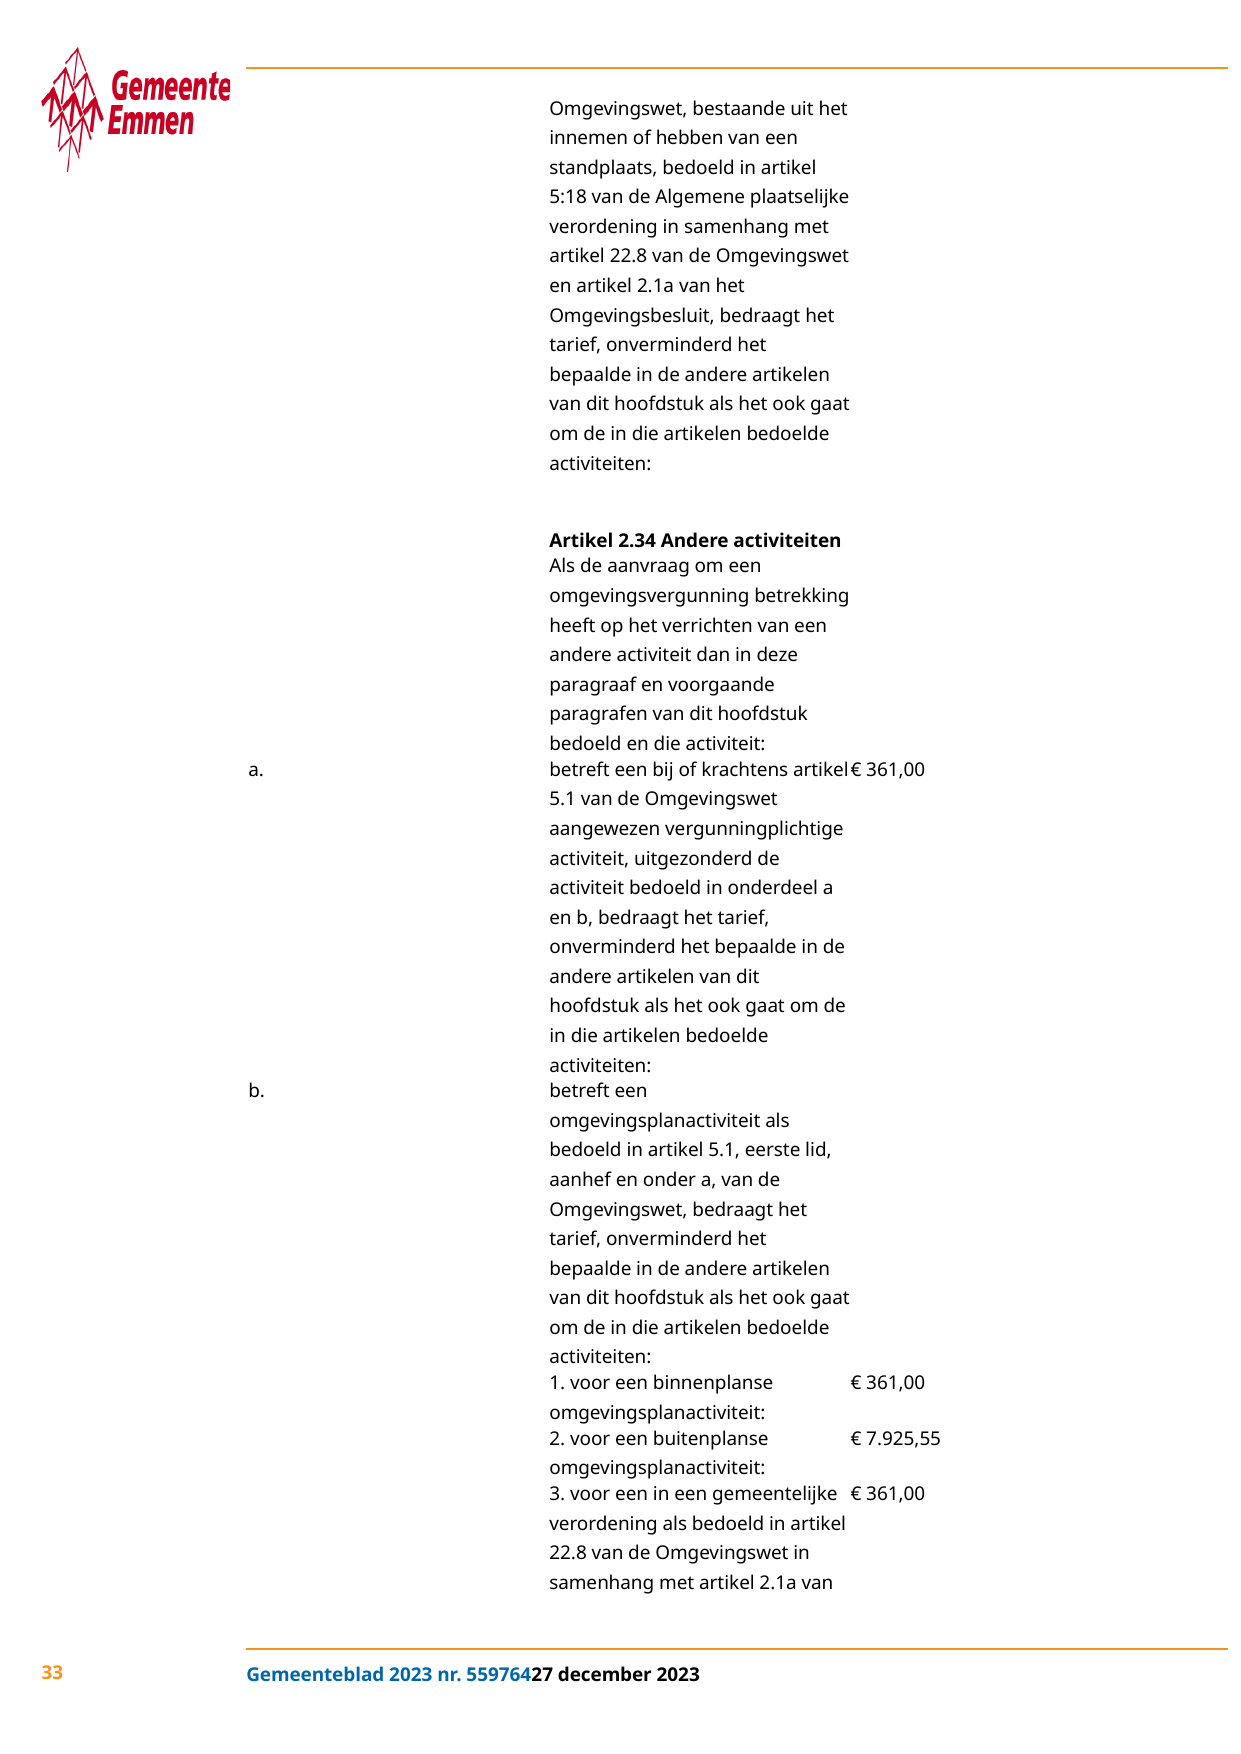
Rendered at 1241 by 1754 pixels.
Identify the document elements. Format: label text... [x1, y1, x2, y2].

table_cell [248, 476, 549, 501]
table_cell [850, 1078, 1152, 1369]
table_cell [248, 501, 549, 527]
table_cell [850, 501, 1152, 527]
table_cell betreft een omgevingsplanactiviteit als bedoeld in artikel 5.1, eerste lid, aanhef en onder a, van de Omgevingswet, bedraagt het tarief, onverminderd het bepaalde in de andere artikelen van dit hoofdstuk als het ook gaat om de in die artikelen bedoelde activiteiten: [549, 1078, 850, 1369]
table_cell [850, 527, 1152, 553]
table_cell [850, 476, 1152, 501]
table_cell [850, 95, 1152, 476]
table_cell [248, 1480, 549, 1594]
table_cell € 7.925,55 [850, 1425, 1152, 1480]
picture [41, 47, 231, 172]
table_cell 3. voor een in een gemeentelijke verordening als bedoeld in artikel 22.8 van de Omgevingswet in samenhang met artikel 2.1a van [549, 1480, 850, 1594]
table_cell [850, 553, 1152, 756]
table_cell € 361,00 [850, 1370, 1152, 1425]
table_cell Omgevingswet, bestaande uit het innemen of hebben van een standplaats, bedoeld in artikel 5:18 van de Algemene plaatselijke verordening in samenhang met artikel 22.8 van de Omgevingswet en artikel 2.1a van het Omgevingsbesluit, bedraagt het tarief, onverminderd het bepaalde in de andere artikelen van dit hoofdstuk als het ook gaat om de in die artikelen bedoelde activiteiten: [549, 95, 850, 476]
table_cell betreft een bij of krachtens artikel 5.1 van de Omgevingswet aangewezen vergunningplichtige activiteit, uitgezonderd de activiteit bedoeld in onderdeel a en b, bedraagt het tarief, onverminderd het bepaalde in de andere artikelen van dit hoofdstuk als het ook gaat om de in die artikelen bedoelde activiteiten: [549, 756, 850, 1077]
table_cell € 361,00 [850, 756, 1152, 1077]
table_cell € 361,00 [850, 1480, 1152, 1594]
table_cell [549, 476, 850, 501]
table_cell 2. voor een buitenplanse omgevingsplanactiviteit: [549, 1425, 850, 1480]
table_cell [248, 95, 549, 476]
table_cell [248, 1370, 549, 1425]
table_cell [549, 501, 850, 527]
table_cell Artikel 2.34 Andere activiteiten [549, 527, 850, 553]
table_cell [248, 553, 549, 756]
table_cell [248, 527, 549, 553]
table_cell 1. voor een binnenplanse omgevingsplanactiviteit: [549, 1370, 850, 1425]
table_cell [248, 1425, 549, 1480]
table_cell Als de aanvraag om een omgevingsvergunning betrekking heeft op het verrichten van een andere activiteit dan in deze paragraaf en voorgaande paragrafen van dit hoofdstuk bedoeld en die activiteit: [549, 553, 850, 756]
table_cell a. [248, 756, 549, 1077]
table_cell b. [248, 1078, 549, 1369]
